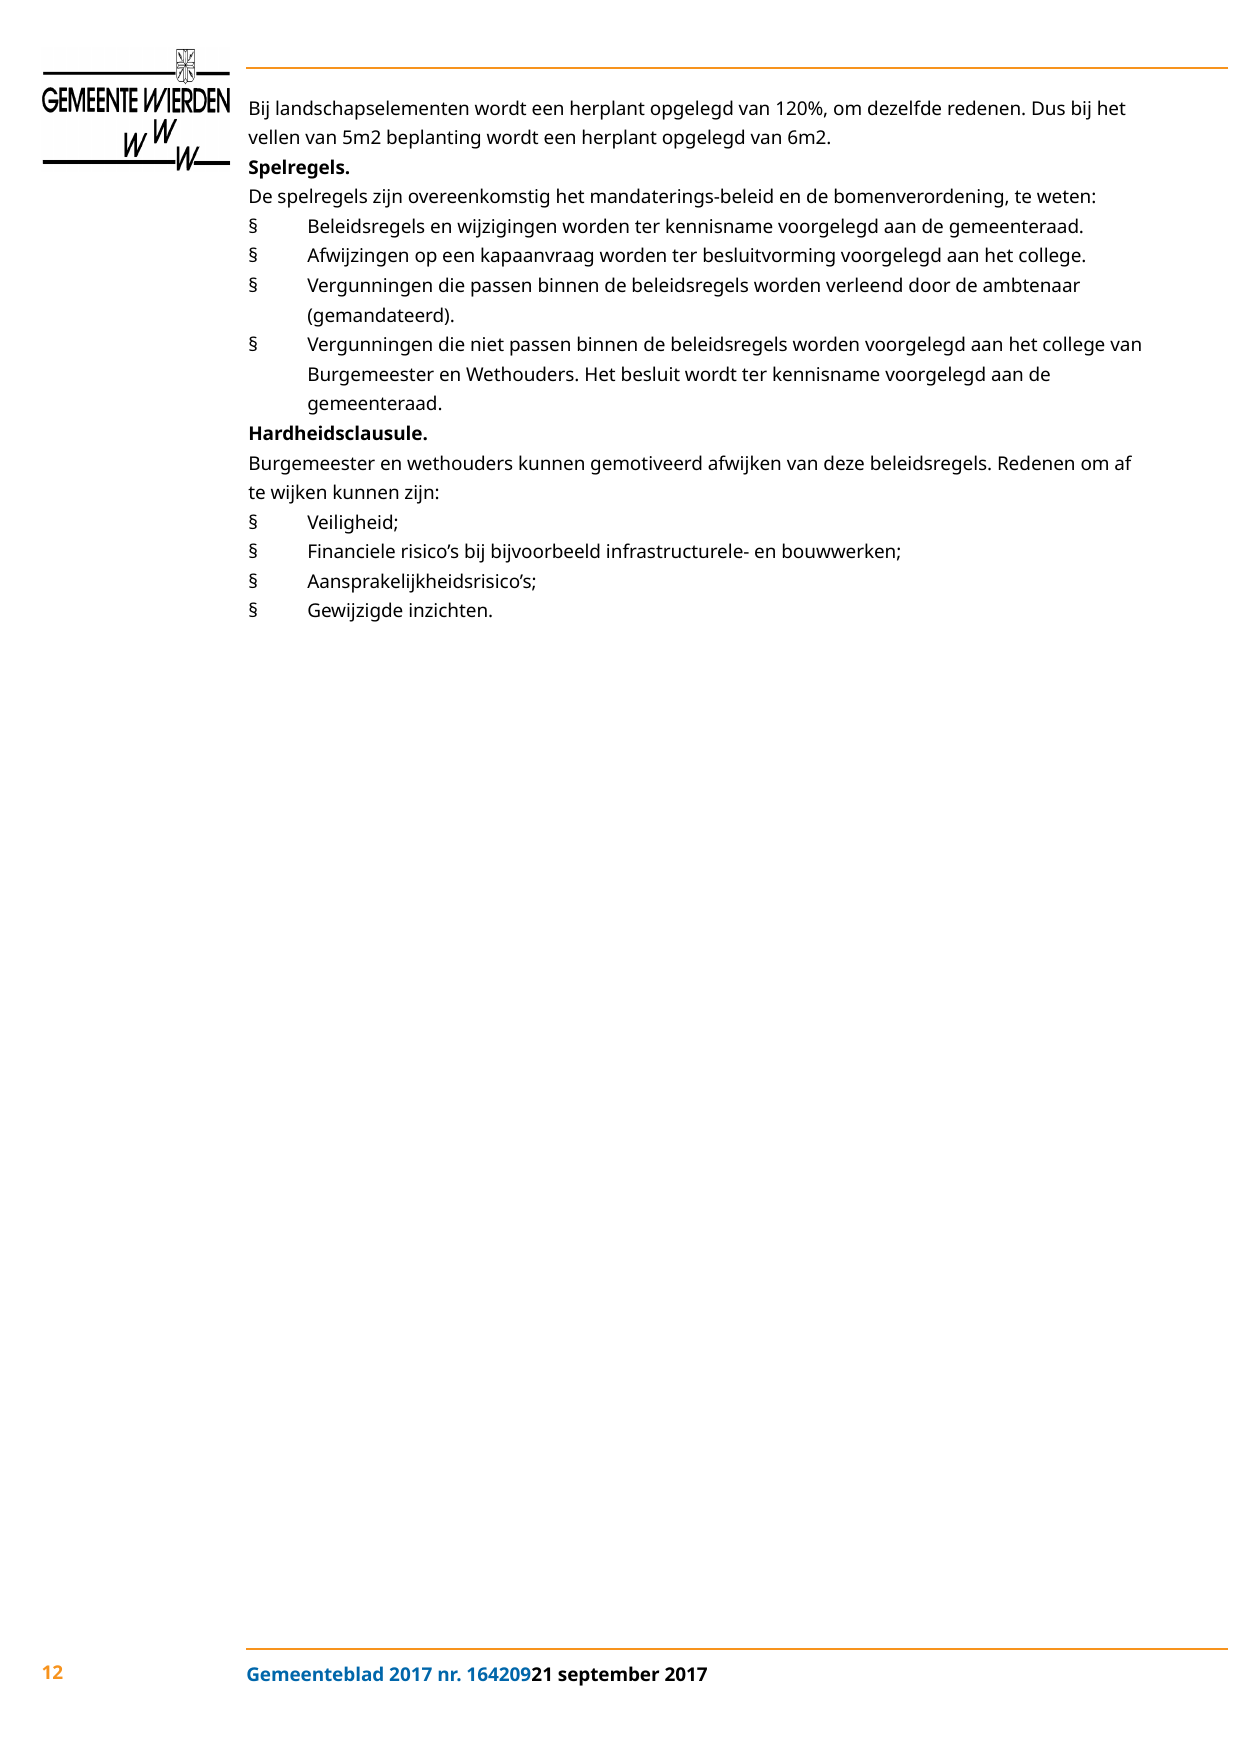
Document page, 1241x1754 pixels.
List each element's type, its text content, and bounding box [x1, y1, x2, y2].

list Financiele risico’s bij bijvoorbeeld infrastructurele- en bouwwerken; [248, 538, 1152, 564]
list Beleidsregels en wijzigingen worden ter kennisname voorgelegd aan de gemeenteraad. [248, 213, 1152, 239]
text Hardheidsclausule. [248, 420, 1152, 446]
text Burgemeester en wethouders kunnen gemotiveerd afwijken van deze beleidsregels. Redenen om af te wijken kunnen zijn: [248, 450, 1152, 505]
list Aansprakelijkheidsrisico’s; [248, 568, 1152, 594]
text Bij landschapselementen wordt een herplant opgelegd van 120%, om dezelfde redenen. Dus bij het vellen van 5m2 beplanting wordt een herplant opgelegd van 6m2. [248, 95, 1152, 150]
list Gewijzigde inzichten. [248, 598, 1152, 623]
text De spelregels zijn overeenkomstig het mandaterings-beleid en de bomenverordening, te weten: [248, 183, 1152, 209]
list Afwijzingen op een kapaanvraag worden ter besluitvorming voorgelegd aan het college. [248, 243, 1152, 268]
list Vergunningen die passen binnen de beleidsregels worden verleend door de ambtenaar (gemandateerd). [248, 272, 1152, 328]
list Veiligheid; [248, 509, 1152, 535]
picture [41, 47, 231, 172]
text Spelregels. [248, 154, 1152, 180]
list Vergunningen die niet passen binnen de beleidsregels worden voorgelegd aan het college van Burgemeester en Wethouders. Het besluit wordt ter kennisname voorgelegd aan de gemeenteraad. [248, 331, 1152, 416]
